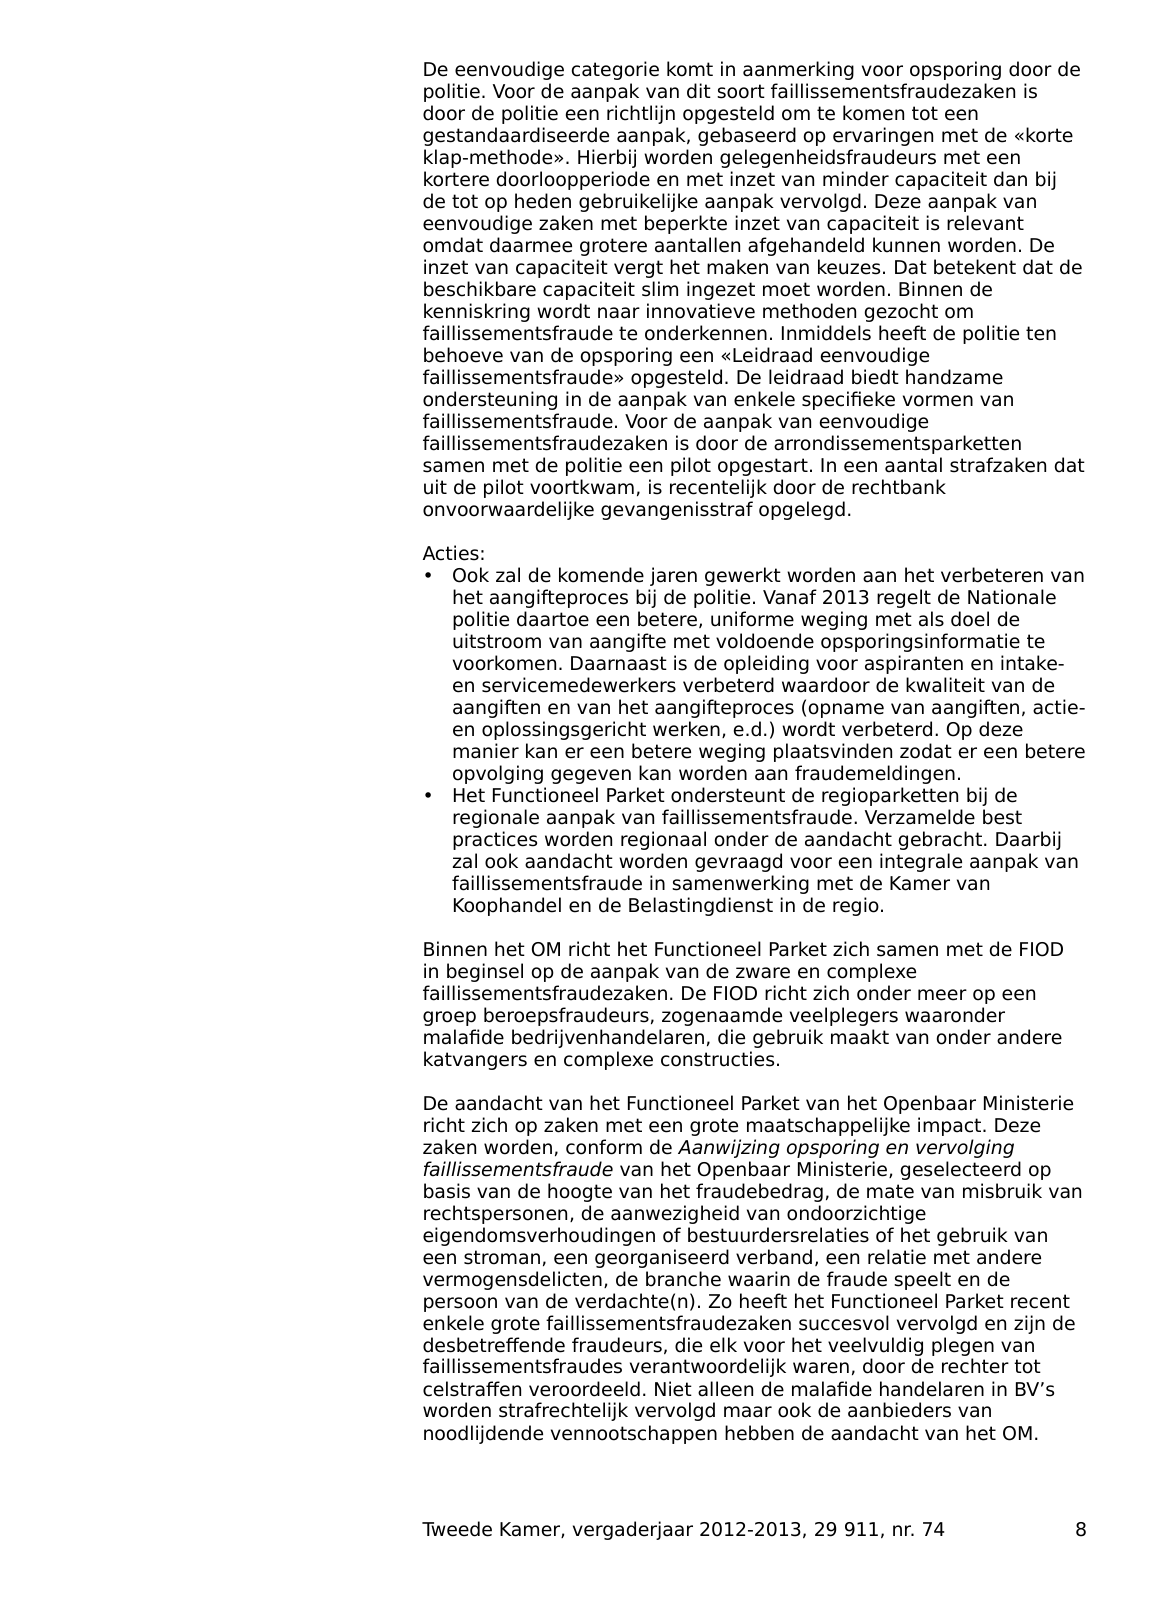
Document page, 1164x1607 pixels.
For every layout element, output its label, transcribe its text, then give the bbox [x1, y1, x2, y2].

text • Ook zal de komende jaren gewerkt worden aan het verbeteren van het aangifteproces bij de politie. Vanaf 2013 regelt de Nationale politie daartoe een betere, uniforme weging met als doel de uitstroom van aangifte met voldoende opsporingsinformatie te voorkomen. Daarnaast is de opleiding voor aspiranten en intake- en servicemedewerkers verbeterd waardoor de kwaliteit van de aangiften en van het aangifteproces (opname van aangiften, actie- en oplossingsgericht werken, e.d.) wordt verbeterd. Op deze manier kan er een betere weging plaatsvinden zodat er een betere opvolging gegeven kan worden aan fraudemeldingen. [422, 565, 1087, 784]
text De aandacht van het Functioneel Parket van het Openbaar Ministerie richt zich op zaken met een grote maatschappelijke impact. Deze zaken worden, conform de Aanwijzing opsporing en vervolging faillissementsfraude van het Openbaar Ministerie, geselecteerd op basis van de hoogte van het fraudebedrag, de mate van misbruik van rechtspersonen, de aanwezigheid van ondoorzichtige eigendomsverhoudingen of bestuurdersrelaties of het gebruik van een stroman, een georganiseerd verband, een relatie met andere vermogensdelicten, de branche waarin de fraude speelt en de persoon van de verdachte(n). Zo heeft het Functioneel Parket recent enkele grote faillissementsfraudezaken succesvol vervolgd en zijn de desbetreffende fraudeurs, die elk voor het veelvuldig plegen van faillissementsfraudes verantwoordelijk waren, door de rechter tot celstraffen veroordeeld. Niet alleen de malafide handelaren in BV’s worden strafrechtelijk vervolgd maar ook de aanbieders van noodlijdende vennootschappen hebben de aandacht van het OM. [422, 1093, 1087, 1444]
text Binnen het OM richt het Functioneel Parket zich samen met de FIOD in beginsel op de aanpak van de zware en complexe faillissementsfraudezaken. De FIOD richt zich onder meer op een groep beroepsfraudeurs, zogenaamde veelplegers waaronder malafide bedrijvenhandelaren, die gebruik maakt van onder andere katvangers en complexe constructies. [422, 939, 1087, 1071]
text Acties: [422, 543, 1087, 565]
text De eenvoudige categorie komt in aanmerking voor opsporing door de politie. Voor de aanpak van dit soort faillissementsfraudezaken is door de politie een richtlijn opgesteld om te komen tot een gestandaardiseerde aanpak, gebaseerd op ervaringen met de «korte klap-methode». Hierbij worden gelegenheidsfraudeurs met een kortere doorloopperiode en met inzet van minder capaciteit dan bij de tot op heden gebruikelijke aanpak vervolgd. Deze aanpak van eenvoudige zaken met beperkte inzet van capaciteit is relevant omdat daarmee grotere aantallen afgehandeld kunnen worden. De inzet van capaciteit vergt het maken van keuzes. Dat betekent dat de beschikbare capaciteit slim ingezet moet worden. Binnen de kenniskring wordt naar innovatieve methoden gezocht om faillissementsfraude te onderkennen. Inmiddels heeft de politie ten behoeve van de opsporing een «Leidraad eenvoudige faillissementsfraude» opgesteld. De leidraad biedt handzame ondersteuning in de aanpak van enkele specifieke vormen van faillissementsfraude. Voor de aanpak van eenvoudige faillissementsfraudezaken is door de arrondissementsparketten samen met de politie een pilot opgestart. In een aantal strafzaken dat uit de pilot voortkwam, is recentelijk door de rechtbank onvoorwaardelijke gevangenisstraf opgelegd. [422, 59, 1087, 521]
text • Het Functioneel Parket ondersteunt de regioparketten bij de regionale aanpak van faillissementsfraude. Verzamelde best practices worden regionaal onder de aandacht gebracht. Daarbij zal ook aandacht worden gevraagd voor een integrale aanpak van faillissementsfraude in samenwerking met de Kamer van Koophandel en de Belastingdienst in de regio. [422, 784, 1087, 916]
